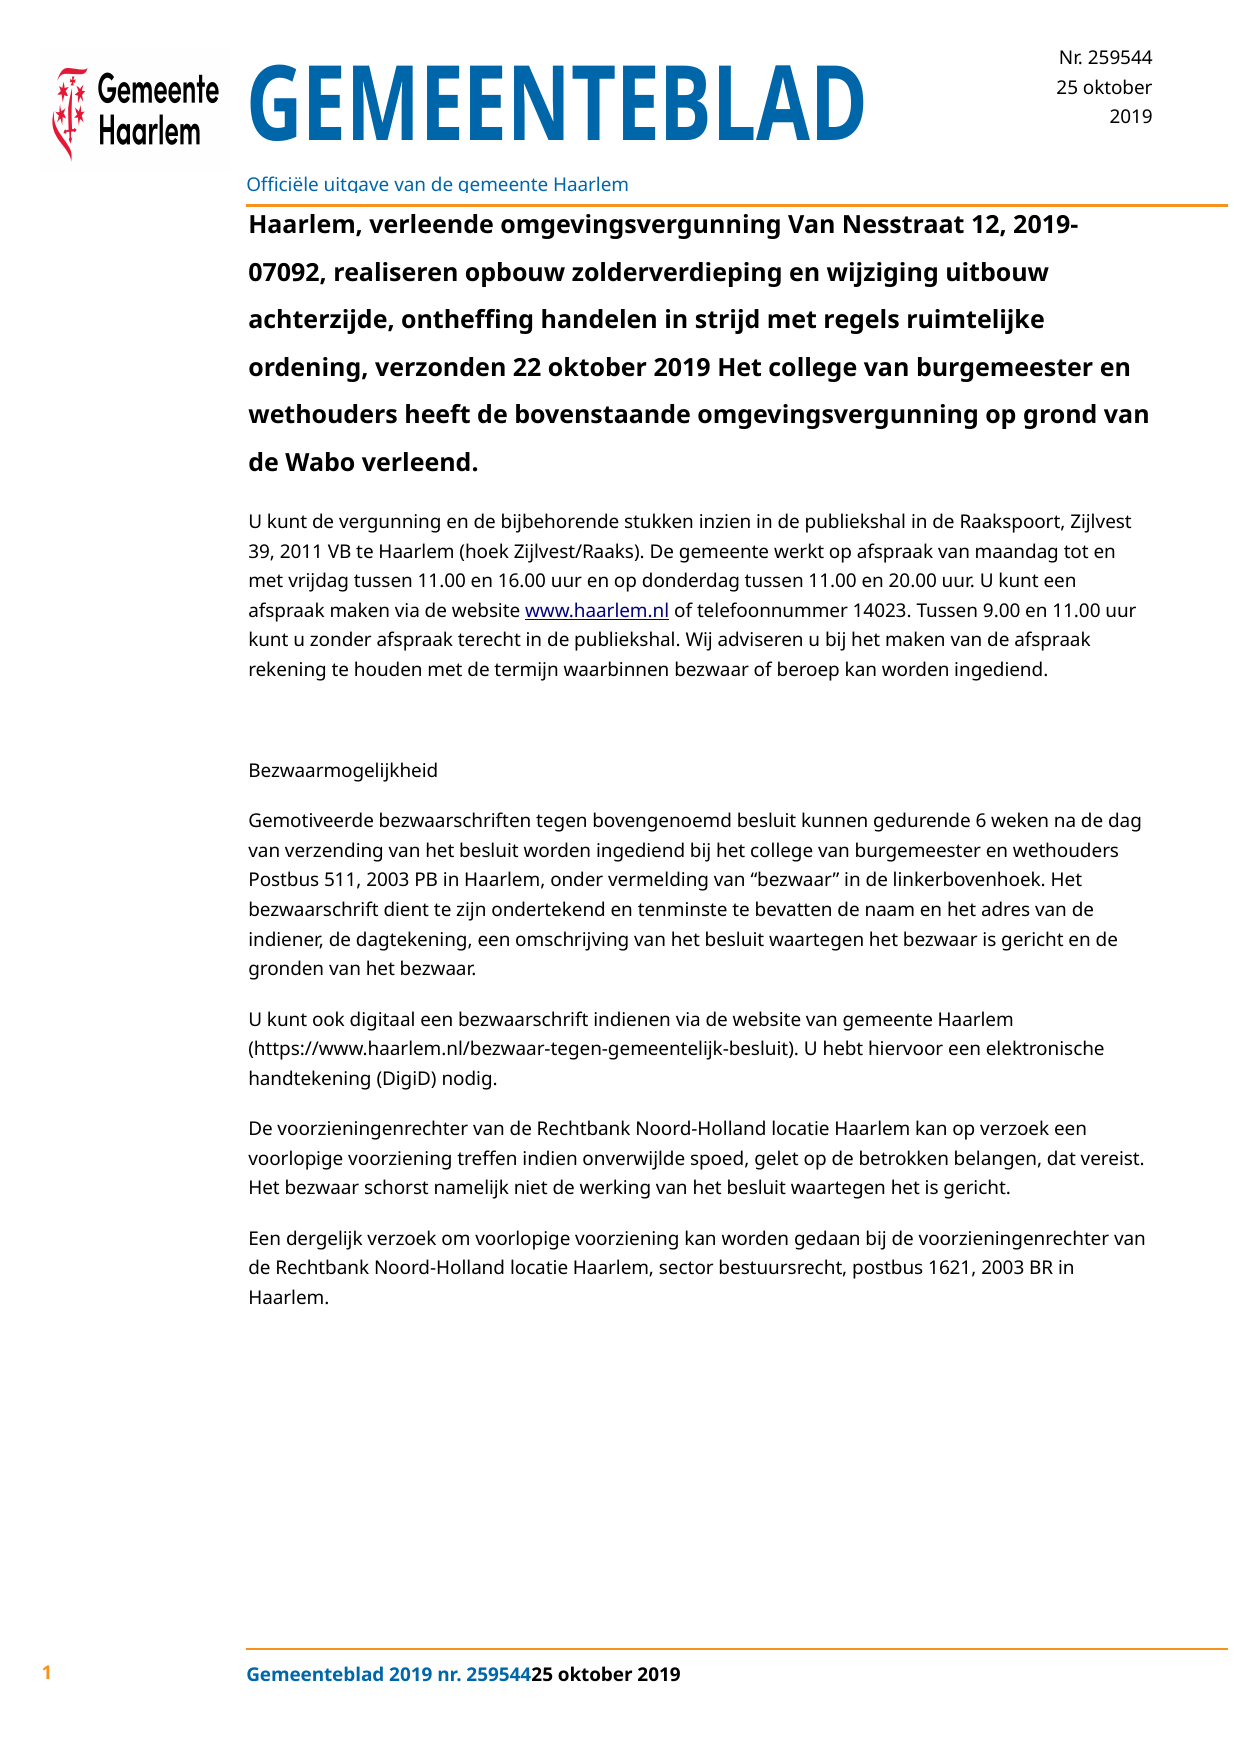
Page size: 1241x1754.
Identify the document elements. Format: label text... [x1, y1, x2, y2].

text Haarlem, verleende omgevingsvergunning Van Nesstraat 12, 2019-07092, realiseren opbouw zolderverdieping en wijziging uitbouw achterzijde, ontheffing handelen in strijd met regels ruimtelijke ordening, verzonden 22 oktober 2019 Het college van burgemeester en wethouders heeft de bovenstaande omgevingsvergunning op grond van de Wabo verleend. [248, 207, 1152, 479]
text Bezwaarmogelijkheid [248, 757, 1152, 783]
text De voorzieningenrechter van de Rechtbank Noord-Holland locatie Haarlem kan op verzoek een voorlopige voorziening treffen indien onverwijlde spoed, gelet op de betrokken belangen, dat vereist. Het bezwaar schorst namelijk niet de werking van het besluit waartegen het is gericht. [248, 1115, 1152, 1200]
text U kunt ook digitaal een bezwaarschrift indienen via de website van gemeente Haarlem (https://www.haarlem.nl/bezwaar-tegen-gemeentelijk-besluit). U hebt hiervoor een elektronische handtekening (DigiD) nodig. [248, 1006, 1152, 1091]
picture [41, 47, 231, 172]
text U kunt de vergunning en de bijbehorende stukken inzien in de publiekshal in de Raakspoort, Zijlvest 39, 2011 VB te Haarlem (hoek Zijlvest/Raaks). De gemeente werkt op afspraak van maandag tot en met vrijdag tussen 11.00 en 16.00 uur en op donderdag tussen 11.00 en 20.00 uur. U kunt een afspraak maken via de website www.haarlem.nl of telefoonnummer 14023. Tussen 9.00 en 11.00 uur kunt u zonder afspraak terecht in de publiekshal. Wij adviseren u bij het maken van de afspraak rekening te houden met de termijn waarbinnen bezwaar of beroep kan worden ingediend. [248, 508, 1152, 682]
text Gemotiveerde bezwaarschriften tegen bovengenoemd besluit kunnen gedurende 6 weken na de dag van verzending van het besluit worden ingediend bij het college van burgemeester en wethouders Postbus 511, 2003 PB in Haarlem, onder vermelding van “bezwaar” in de linkerbovenhoek. Het bezwaarschrift dient te zijn ondertekend en tenminste te bevatten de naam en het adres van de indiener, de dagtekening, een omschrijving van het besluit waartegen het bezwaar is gericht en de gronden van het bezwaar. [248, 807, 1152, 981]
text Een dergelijk verzoek om voorlopige voorziening kan worden gedaan bij de voorzieningenrechter van de Rechtbank Noord-Holland locatie Haarlem, sector bestuursrecht, postbus 1621, 2003 BR in Haarlem. [248, 1225, 1152, 1310]
